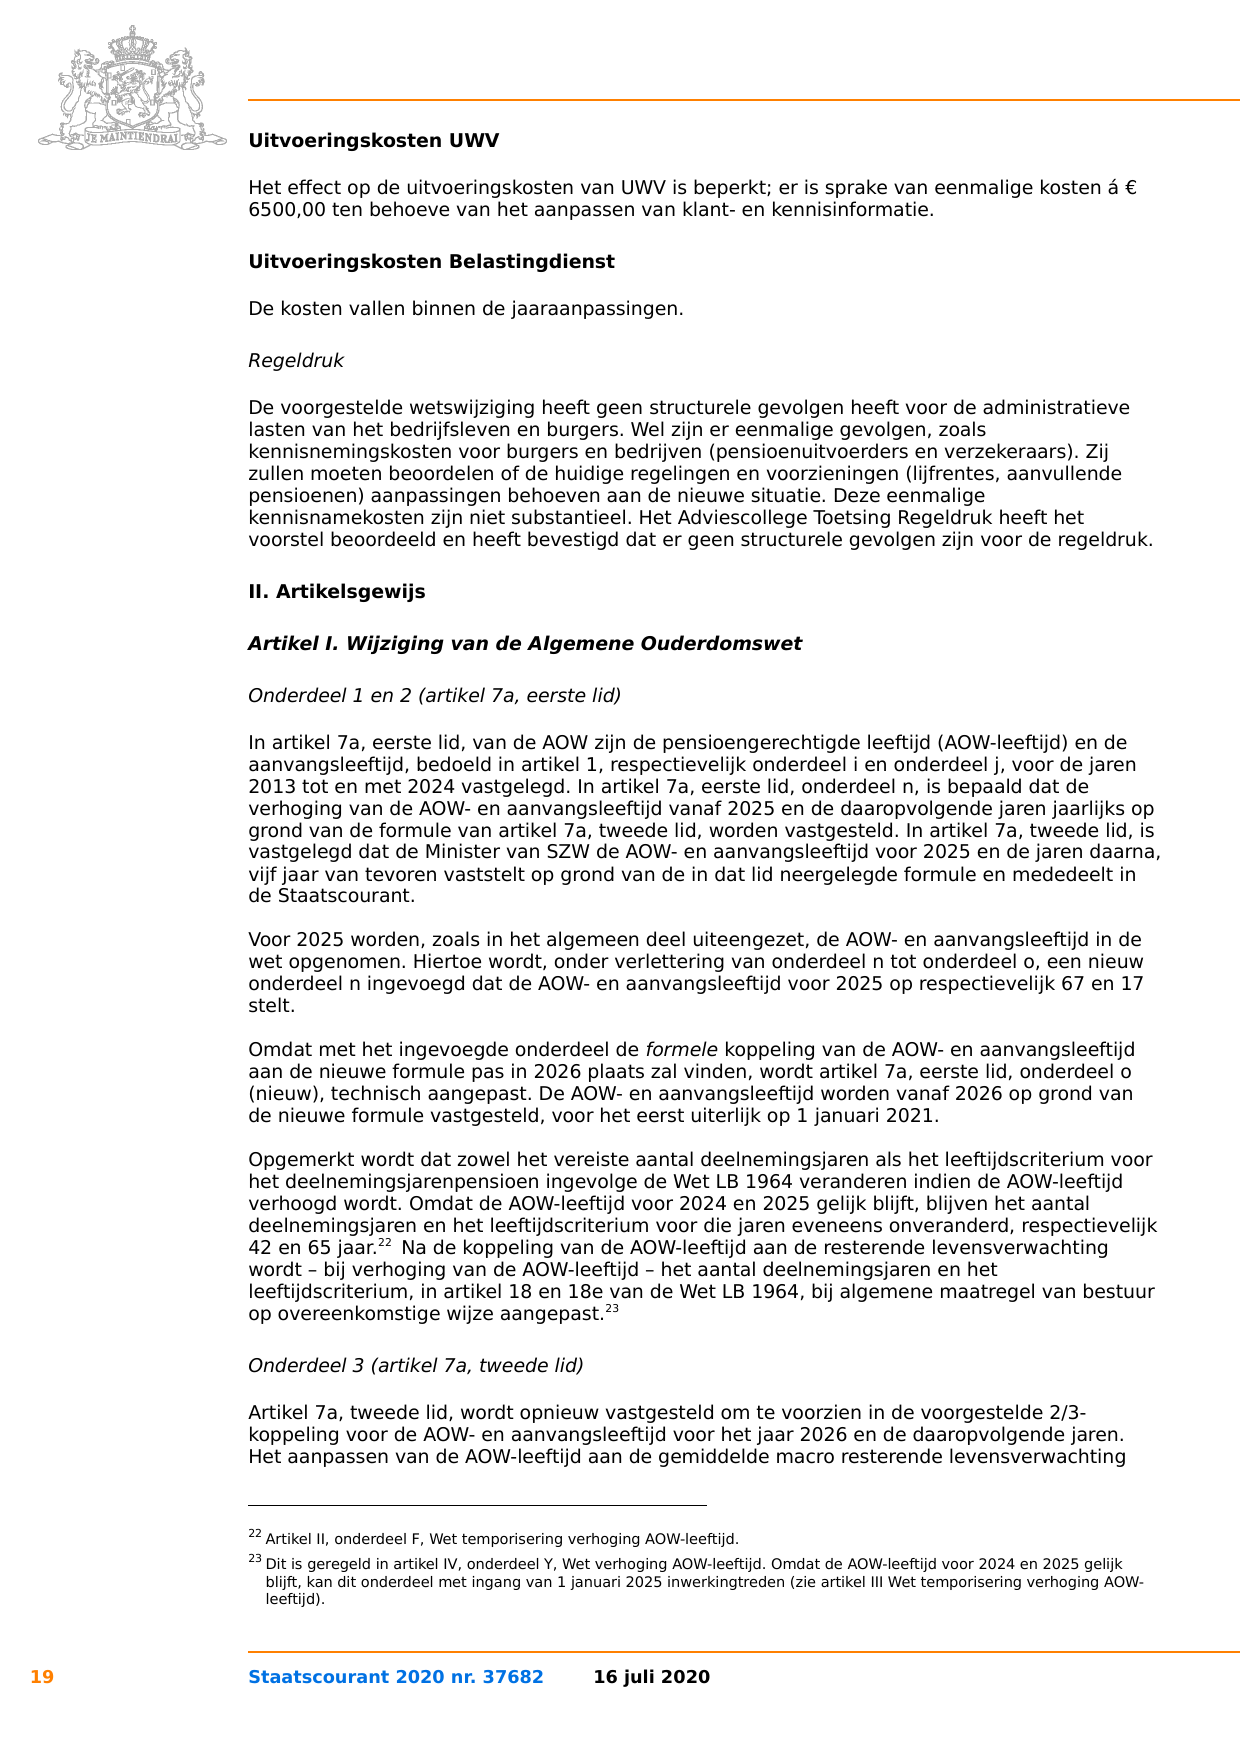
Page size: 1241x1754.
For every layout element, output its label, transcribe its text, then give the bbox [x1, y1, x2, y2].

text De voorgestelde wetswijziging heeft geen structurele gevolgen heeft voor de administratieve lasten van het bedrijfsleven en burgers. Wel zijn er eenmalige gevolgen, zoals kennisnemingskosten voor burgers en bedrijven (pensioenuitvoerders en verzekeraars). Zij zullen moeten beoordelen of de huidige regelingen en voorzieningen (lijfrentes, aanvullende pensioenen) aanpassingen behoeven aan de nieuwe situatie. Deze eenmalige kennisnamekosten zijn niet substantieel. Het Adviescollege Toetsing Regeldruk heeft het voorstel beoordeeld en heeft bevestigd dat er geen structurele gevolgen zijn voor de regeldruk. [248, 397, 1163, 551]
subtitle Uitvoeringskosten Belastingdienst [248, 251, 1163, 273]
subtitle Regeldruk [248, 350, 1163, 372]
text Voor 2025 worden, zoals in het algemeen deel uiteengezet, de AOW- en aanvangsleeftijd in de wet opgenomen. Hiertoe wordt, onder verlettering van onderdeel n tot onderdeel o, een nieuw onderdeel n ingevoegd dat de AOW- en aanvangsleeftijd voor 2025 op respectievelijk 67 en 17 stelt. [248, 929, 1163, 1017]
subtitle Artikel I. Wijziging van de Algemene Ouderdomswet [248, 633, 1163, 654]
text In artikel 7a, eerste lid, van de AOW zijn de pensioengerechtigde leeftijd (AOW-leeftijd) en de aanvangsleeftijd, bedoeld in artikel 1, respectievelijk onderdeel i en onderdeel j, voor de jaren 2013 tot en met 2024 vastgelegd. In artikel 7a, eerste lid, onderdeel n, is bepaald dat de verhoging van de AOW- en aanvangsleeftijd vanaf 2025 en de daaropvolgende jaren jaarlijks op grond van de formule van artikel 7a, tweede lid, worden vastgesteld. In artikel 7a, tweede lid, is vastgelegd dat de Minister van SZW de AOW- en aanvangsleeftijd voor 2025 en de jaren daarna, vijf jaar van tevoren vaststelt op grond van de in dat lid neergelegde formule en mededeelt in de Staatscourant. [248, 732, 1163, 907]
text Artikel II, onderdeel F, Wet temporisering verhoging AOW-leeftijd. [248, 1527, 1163, 1549]
text Opgemerkt wordt dat zowel het vereiste aantal deelnemingsjaren als het leeftijdscriterium voor het deelnemingsjarenpensioen ingevolge de Wet LB 1964 veranderen indien de AOW-leeftijd verhoogd wordt. Omdat de AOW-leeftijd voor 2024 en 2025 gelijk blijft, blijven het aantal deelnemingsjaren en het leeftijdscriterium voor die jaren eveneens onveranderd, respectievelijk 42 en 65 jaar. Na de koppeling van de AOW-leeftijd aan de resterende levensverwachting wordt – bij verhoging van de AOW-leeftijd – het aantal deelnemingsjaren en het leeftijdscriterium, in artikel 18 en 18e van de Wet LB 1964, bij algemene maatregel van bestuur op overeenkomstige wijze aangepast. [248, 1149, 1163, 1325]
subtitle Uitvoeringskosten UWV [248, 130, 1163, 152]
text Artikel 7a, tweede lid, wordt opnieuw vastgesteld om te voorzien in de voorgestelde 2/3- koppeling voor de AOW- en aanvangsleeftijd voor het jaar 2026 en de daaropvolgende jaren. Het aanpassen van de AOW-leeftijd aan de gemiddelde macro resterende levensverwachting [248, 1402, 1163, 1468]
picture [38, 25, 227, 150]
text De kosten vallen binnen de jaaraanpassingen. [248, 298, 1163, 320]
text Dit is geregeld in artikel IV, onderdeel Y, Wet verhoging AOW-leeftijd. Omdat de AOW-leeftijd voor 2024 en 2025 gelijk blijft, kan dit onderdeel met ingang van 1 januari 2025 inwerkingtreden (zie artikel III Wet temporisering verhoging AOW-leeftijd). [248, 1552, 1163, 1608]
subtitle II. Artikelsgewijs [248, 581, 1163, 603]
subtitle Onderdeel 1 en 2 (artikel 7a, eerste lid) [248, 684, 1163, 707]
subtitle Onderdeel 3 (artikel 7a, tweede lid) [248, 1355, 1163, 1377]
text Het effect op de uitvoeringskosten van UWV is beperkt; er is sprake van eenmalige kosten á € 6500,00 ten behoeve van het aanpassen van klant- en kennisinformatie. [248, 177, 1163, 221]
text Omdat met het ingevoegde onderdeel de formele koppeling van de AOW- en aanvangsleeftijd aan de nieuwe formule pas in 2026 plaats zal vinden, wordt artikel 7a, eerste lid, onderdeel o (nieuw), technisch aangepast. De AOW- en aanvangsleeftijd worden vanaf 2026 op grond van de nieuwe formule vastgesteld, voor het eerst uiterlijk op 1 januari 2021. [248, 1039, 1163, 1127]
